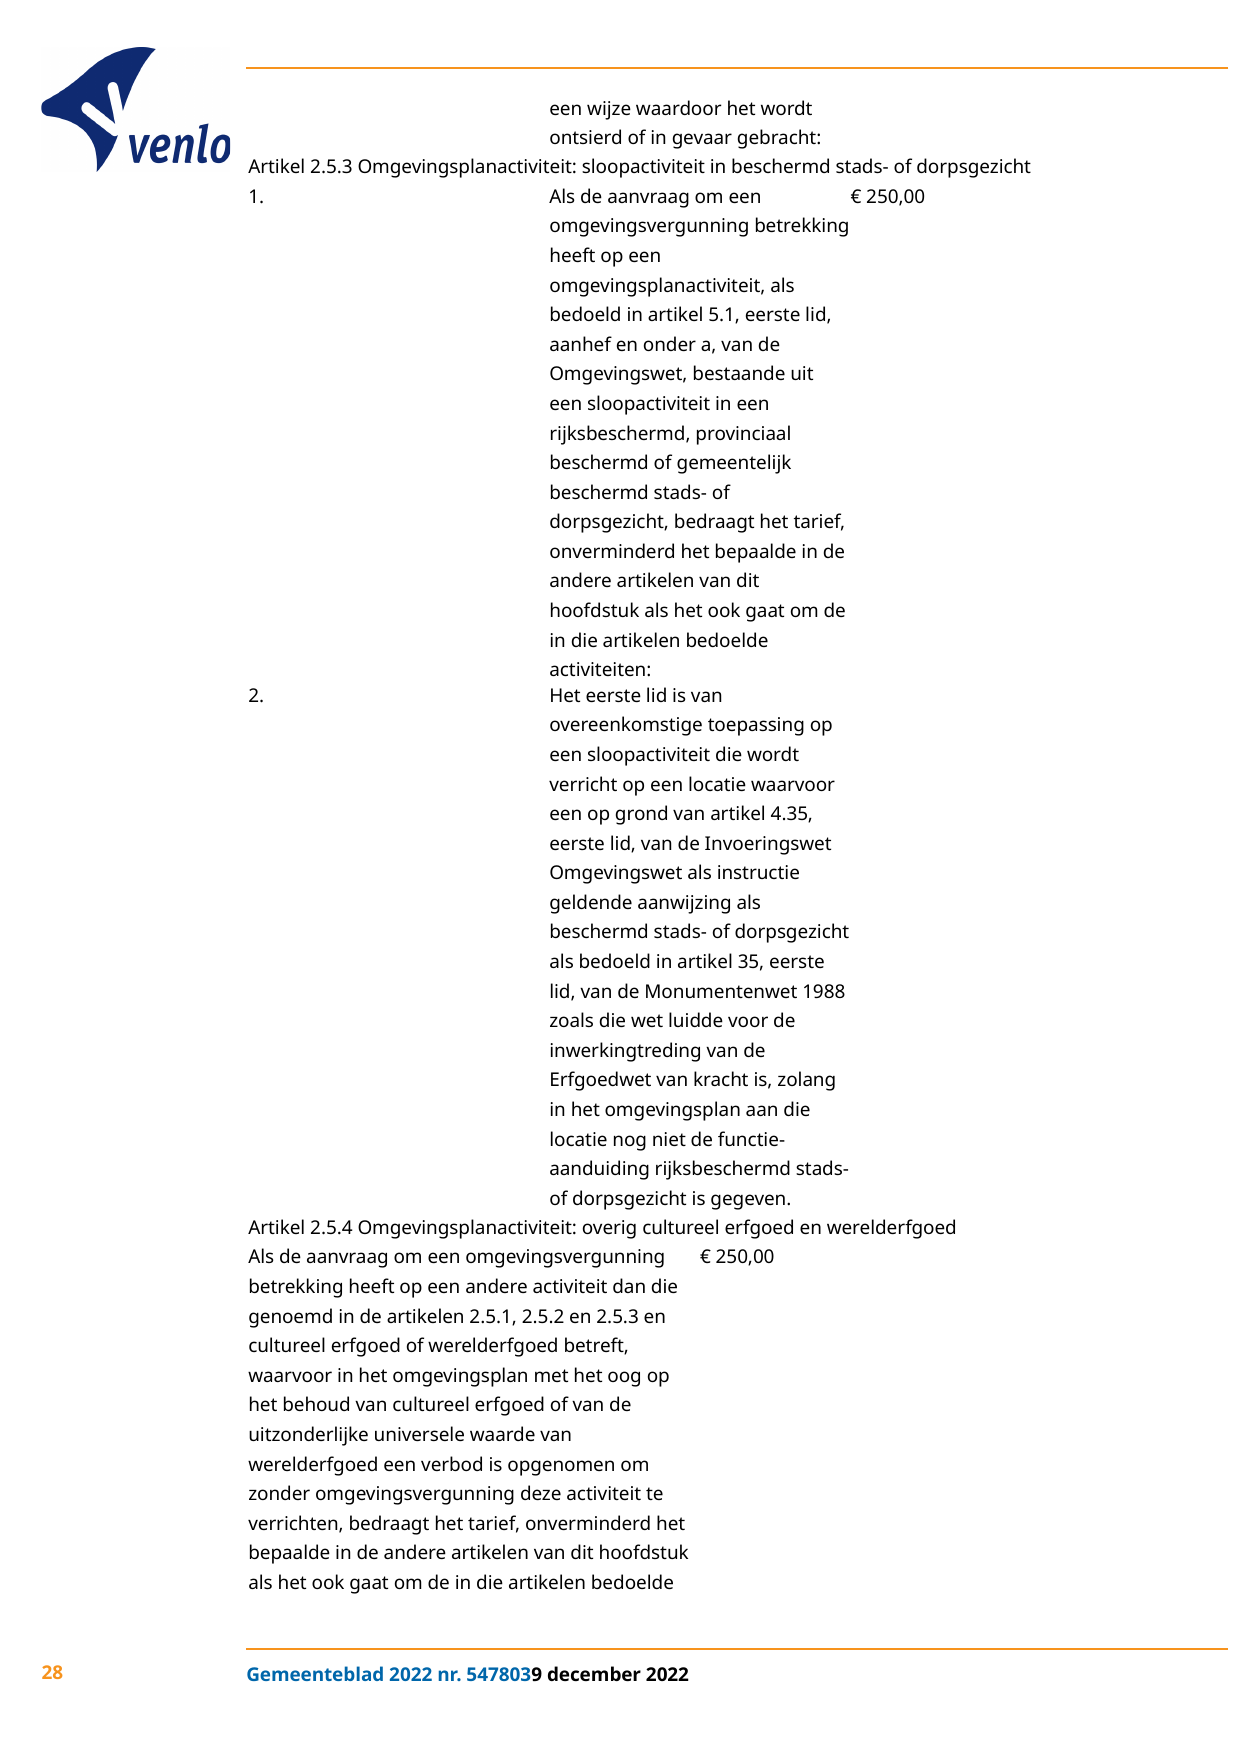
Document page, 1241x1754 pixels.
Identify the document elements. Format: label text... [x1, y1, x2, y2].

picture [41, 47, 231, 172]
table_cell 2. [248, 682, 549, 1211]
table_cell Het eerste lid is van overeenkomstige toepassing op een sloopactiviteit die wordt verricht op een locatie waarvoor een op grond van artikel 4.35, eerste lid, van de Invoeringswet Omgevingswet als instructie geldende aanwijzing als beschermd stads- of dorpsgezicht als bedoeld in artikel 35, eerste lid, van de Monumentenwet 1988 zoals die wet luidde voor de inwerkingtreding van de Erfgoedwet van kracht is, zolang in het omgevingsplan aan die locatie nog niet de functie-aanduiding rijksbeschermd stads- of dorpsgezicht is gegeven. [549, 682, 850, 1211]
table_cell [248, 95, 549, 150]
table_header Als de aanvraag om een omgevingsvergunning betrekking heeft op een andere activiteit dan die genoemd in de artikelen 2.5.1, 2.5.2 en 2.5.3 en cultureel erfgoed of werelderfgoed betreft, waarvoor in het omgevingsplan met het oog op het behoud van cultureel erfgoed of van de uitzonderlijke universele waarde van werelderfgoed een verbod is opgenomen om zonder omgevingsvergunning deze activiteit te verrichten, bedraagt het tarief, onverminderd het bepaalde in de andere artikelen van dit hoofdstuk als het ook gaat om de in die artikelen bedoelde [248, 1244, 700, 1595]
table_cell [850, 682, 1152, 1211]
table_header € 250,00 [850, 183, 1152, 682]
text Artikel 2.5.3 Omgevingsplanactiviteit: sloopactiviteit in beschermd stads- of dorpsgezicht [248, 153, 1152, 179]
table_header 1. [248, 183, 549, 682]
table_cell [850, 95, 1152, 150]
text Artikel 2.5.4 Omgevingsplanactiviteit: overig cultureel erfgoed en werelderfgoed [248, 1214, 1152, 1240]
table_header Als de aanvraag om een omgevingsvergunning betrekking heeft op een omgevingsplanactiviteit, als bedoeld in artikel 5.1, eerste lid, aanhef en onder a, van de Omgevingswet, bestaande uit een sloopactiviteit in een rijksbeschermd, provinciaal beschermd of gemeentelijk beschermd stads- of dorpsgezicht, bedraagt het tarief, onverminderd het bepaalde in de andere artikelen van dit hoofdstuk als het ook gaat om de in die artikelen bedoelde activiteiten: [549, 183, 850, 682]
table_header € 250,00 [700, 1244, 1152, 1595]
table_cell een wijze waardoor het wordt ontsierd of in gevaar gebracht: [549, 95, 850, 150]
